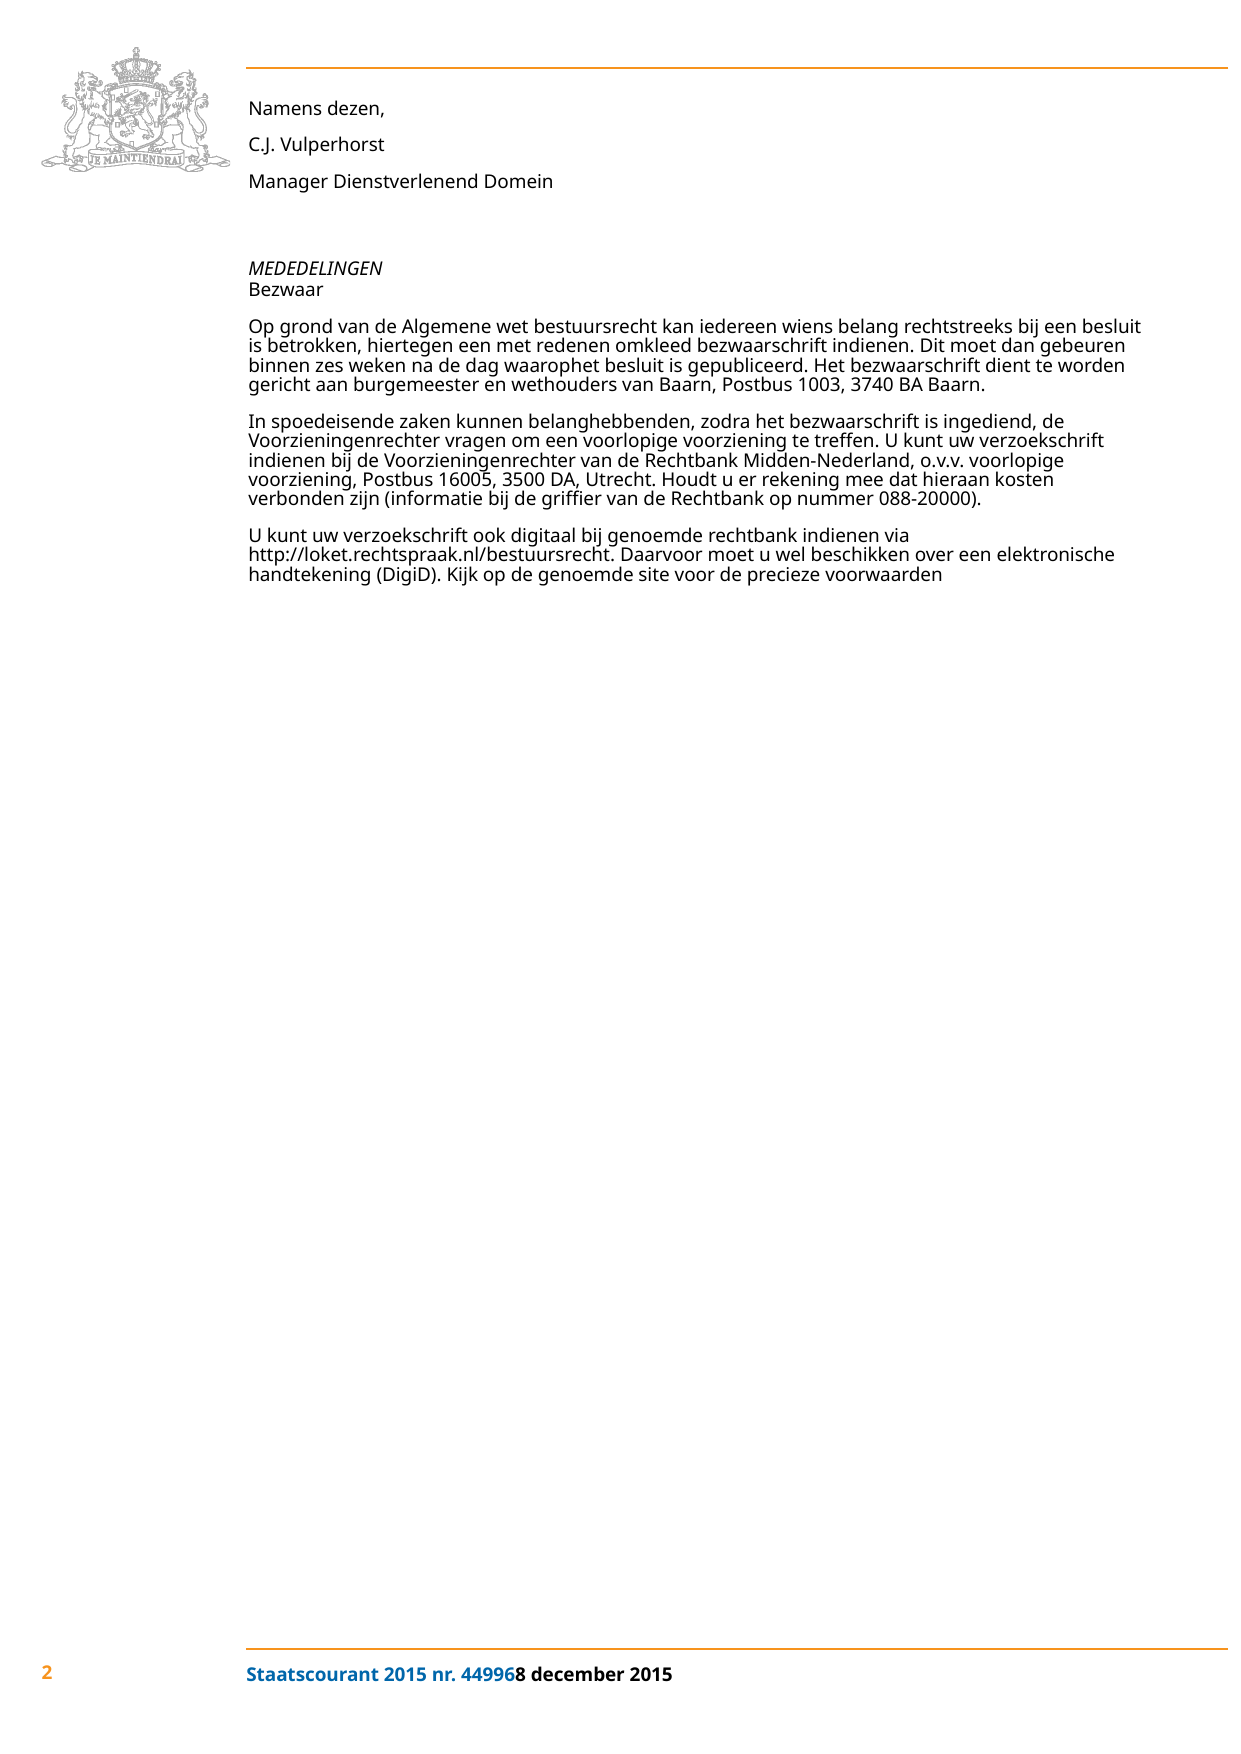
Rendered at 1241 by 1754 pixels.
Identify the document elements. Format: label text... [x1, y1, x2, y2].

text Namens dezen, [248, 95, 1152, 121]
text Op grond van de Algemene wet bestuursrecht kan iedereen wiens belang rechtstreeks bij een besluit is betrokken, hiertegen een met redenen omkleed bezwaarschrift indienen. Dit moet dan gebeuren binnen zes weken na de dag waarophet besluit is gepubliceerd. Het bezwaarschrift dient te worden gericht aan burgemeester en wethouders van Baarn, Postbus 1003, 3740 BA Baarn. [248, 318, 1152, 395]
text In spoedeisende zaken kunnen belanghebbenden, zodra het bezwaarschrift is ingediend, de Voorzieningenrechter vragen om een voorlopige voorziening te treffen. U kunt uw verzoekschrift indienen bij de Voorzieningenrechter van de Rechtbank Midden-Nederland, o.v.v. voorlopige voorziening, Postbus 16005, 3500 DA, Utrecht. Houdt u er rekening mee dat hieraan kosten verbonden zijn (informatie bij de griffier van de Rechtbank op nummer 088-20000). [248, 413, 1152, 509]
text Manager Dienstverlenend Domein [248, 168, 1152, 194]
text U kunt uw verzoekschrift ook digitaal bij genoemde rechtbank indienen via http://loket.rechtspraak.nl/bestuursrecht. Daarvoor moet u wel beschikken over een elektronische handtekening (DigiD). Kijk op de genoemde site voor de precieze voorwaarden [248, 527, 1152, 585]
text C.J. Vulperhorst [248, 131, 1152, 157]
picture [41, 47, 231, 172]
text MEDEDELINGEN [248, 256, 1152, 281]
text Bezwaar [248, 281, 1152, 301]
